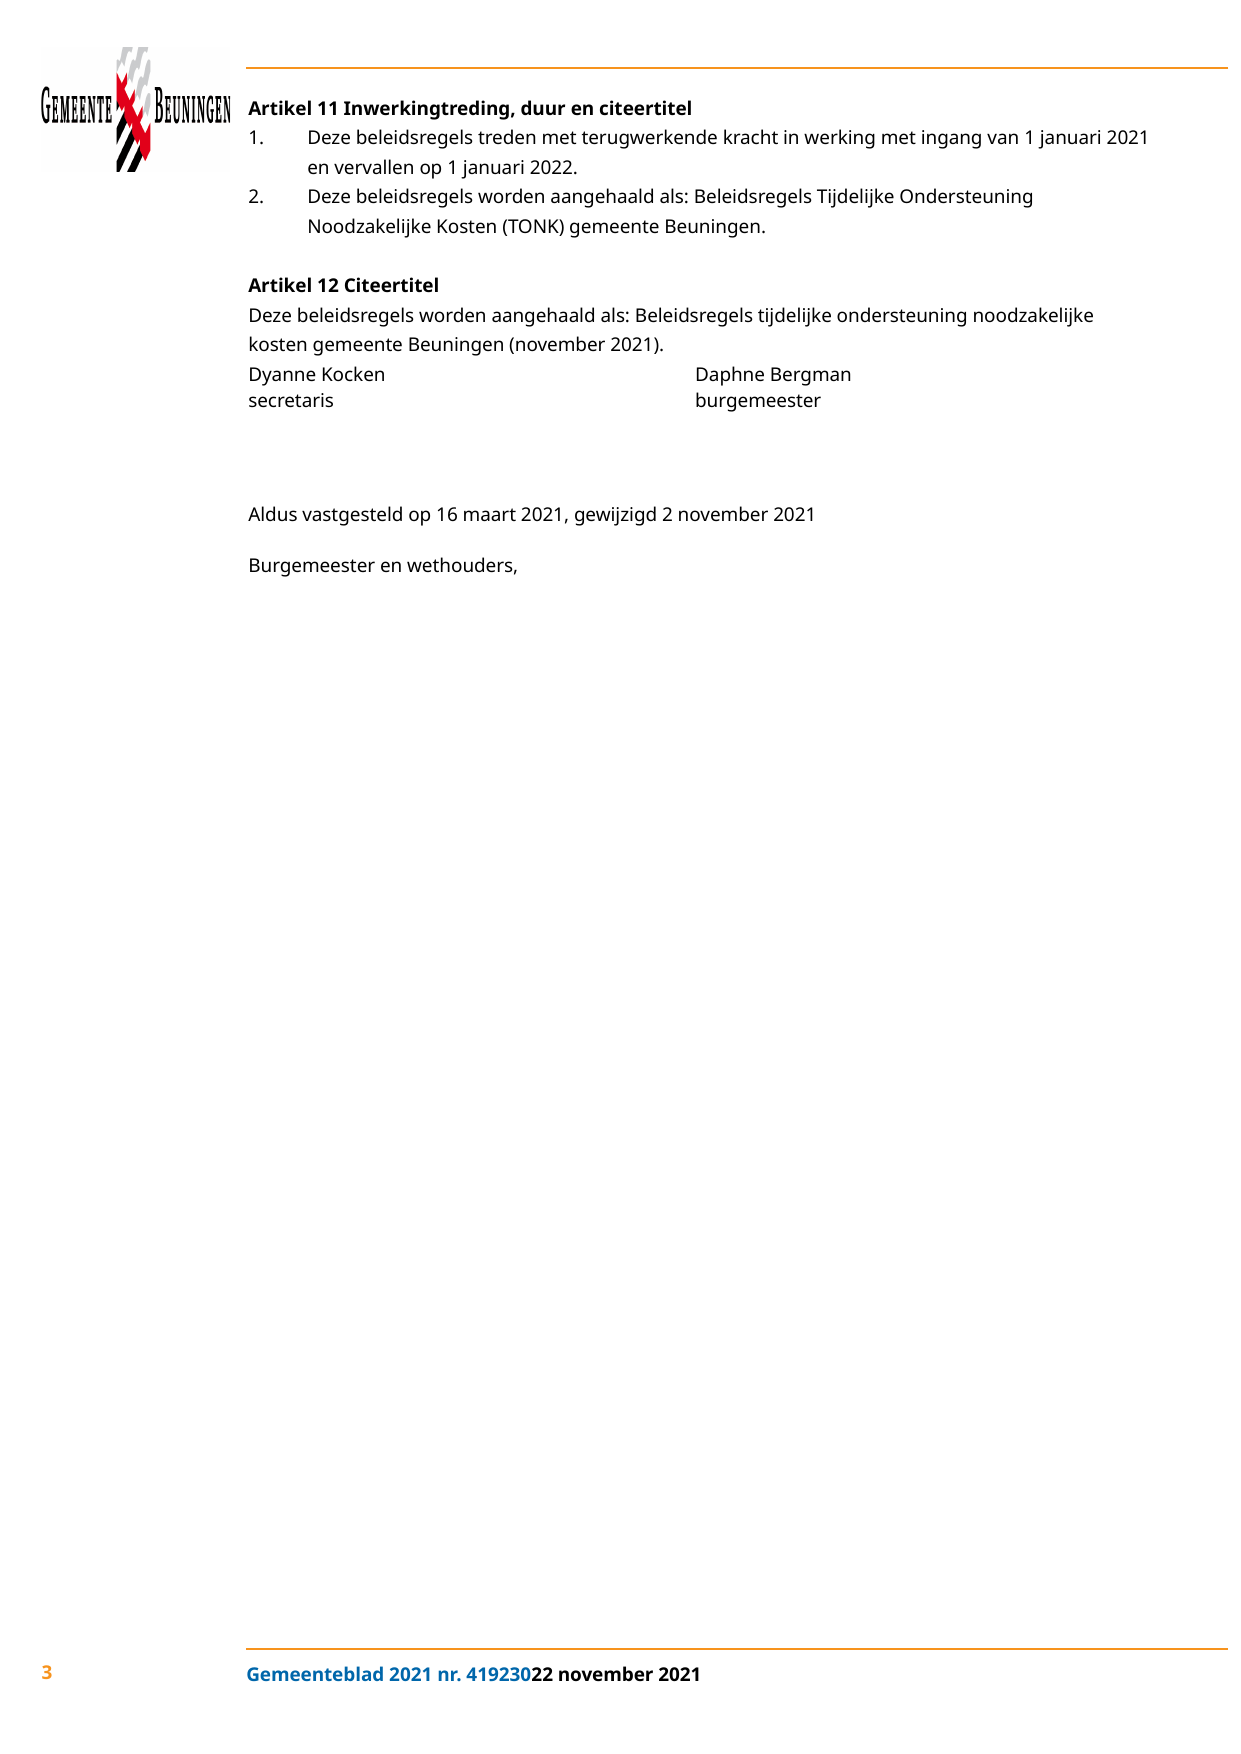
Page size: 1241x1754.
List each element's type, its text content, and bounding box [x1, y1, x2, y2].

list Deze beleidsregels treden met terugwerkende kracht in werking met ingang van 1 januari 2021 en vervallen op 1 januari 2022. [248, 124, 1152, 180]
text Artikel 11 Inwerkingtreding, duur en citeertitel [248, 95, 1152, 121]
table_header Daphne Bergman [695, 361, 1152, 387]
text Deze beleidsregels worden aangehaald als: Beleidsregels tijdelijke ondersteuning noodzakelijke kosten gemeente Beuningen (november 2021). [248, 302, 1152, 357]
table_cell secretaris [248, 387, 695, 413]
picture [41, 47, 231, 172]
text Aldus vastgesteld op 16 maart 2021, gewijzigd 2 november 2021 [248, 501, 1152, 526]
table_cell burgemeester [695, 387, 1152, 413]
text Artikel 12 Citeertitel [248, 272, 1152, 298]
list Deze beleidsregels worden aangehaald als: Beleidsregels Tijdelijke Ondersteuning Noodzakelijke Kosten (TONK) gemeente Beuningen. [248, 183, 1152, 239]
table_header Dyanne Kocken [248, 361, 695, 387]
text Burgemeester en wethouders, [248, 552, 1152, 578]
